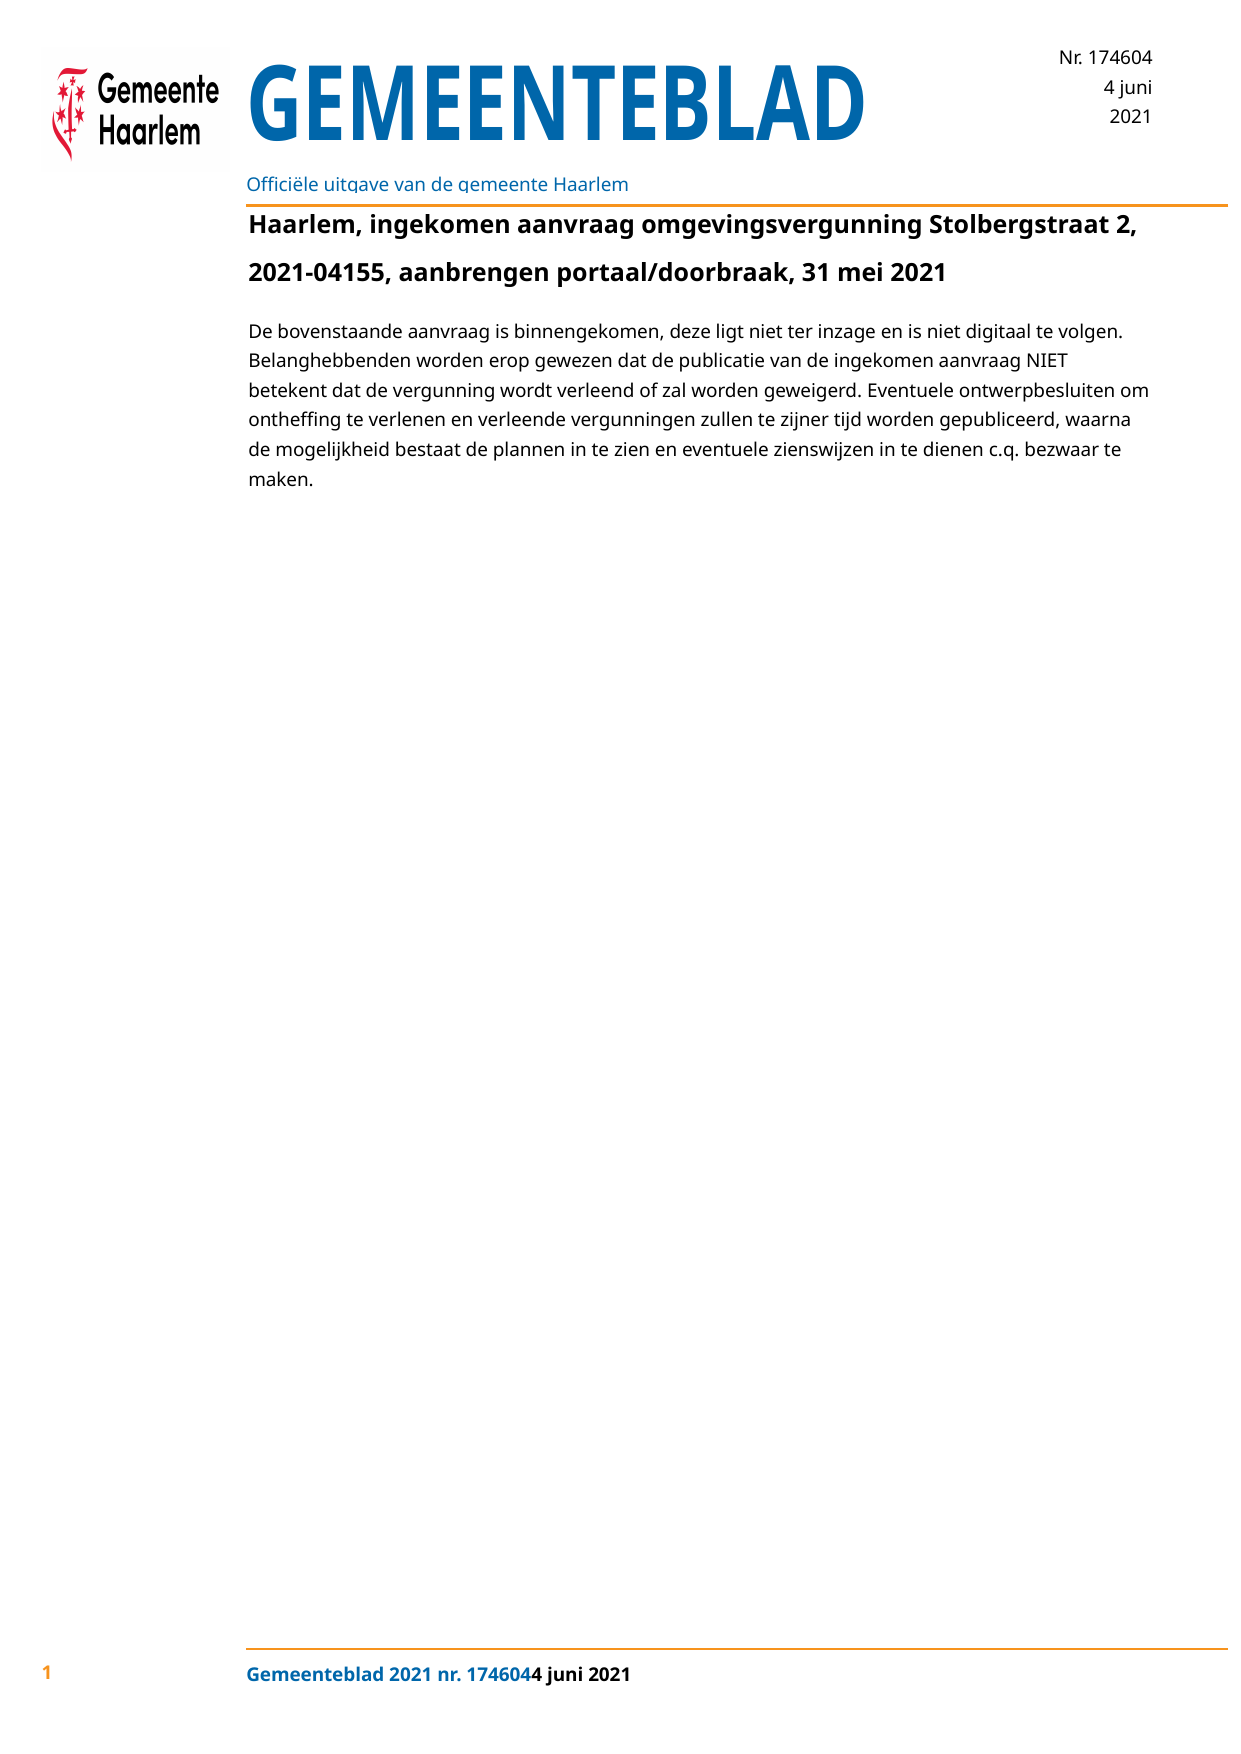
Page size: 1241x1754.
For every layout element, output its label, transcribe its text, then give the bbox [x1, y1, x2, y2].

text De bovenstaande aanvraag is binnengekomen, deze ligt niet ter inzage en is niet digitaal te volgen. Belanghebbenden worden erop gewezen dat de publicatie van de ingekomen aanvraag NIET betekent dat de vergunning wordt verleend of zal worden geweigerd. Eventuele ontwerpbesluiten om ontheffing te verlenen en verleende vergunningen zullen te zijner tijd worden gepubliceerd, waarna de mogelijkheid bestaat de plannen in te zien en eventuele zienswijzen in te dienen c.q. bezwaar te maken. [248, 318, 1152, 492]
picture [41, 47, 231, 172]
text Haarlem, ingekomen aanvraag omgevingsvergunning Stolbergstraat 2, 2021-04155, aanbrengen portaal/doorbraak, 31 mei 2021 [248, 207, 1152, 288]
